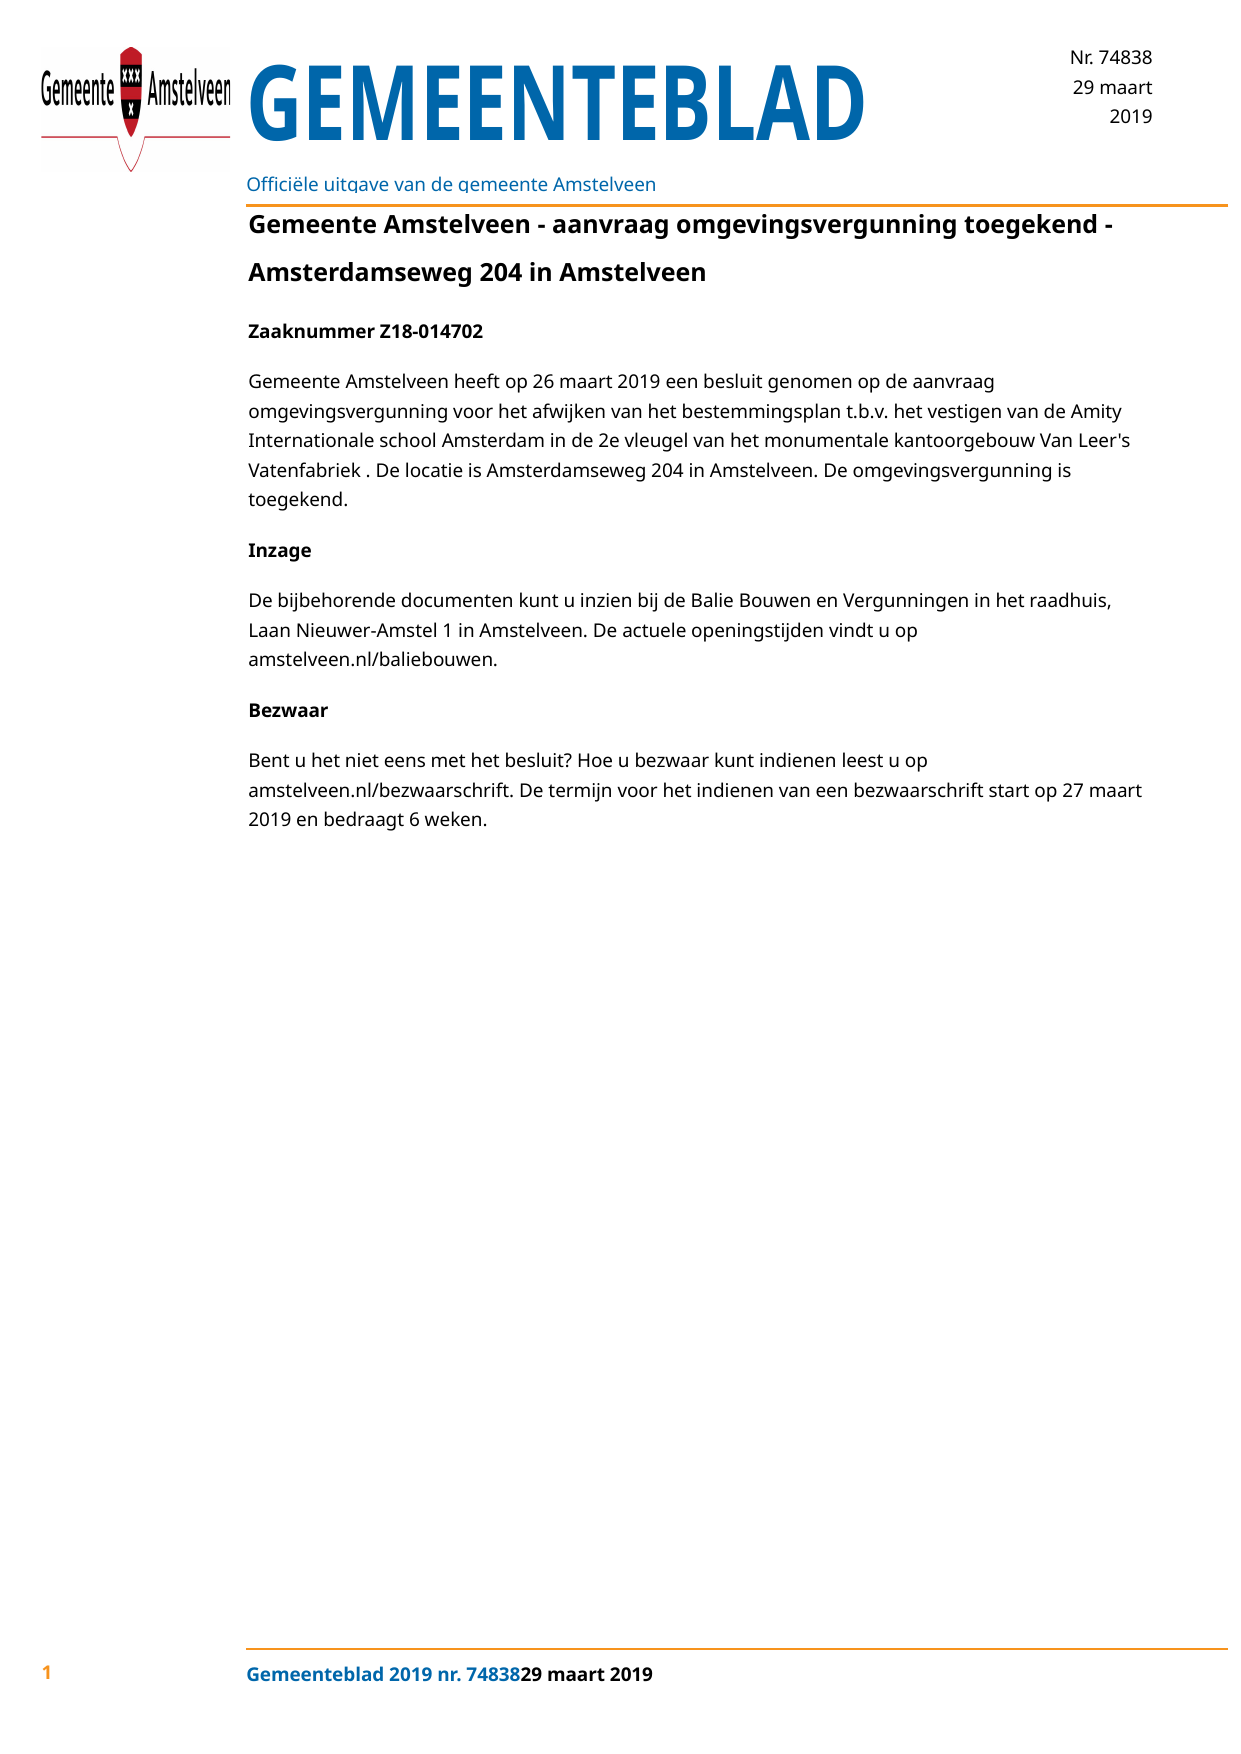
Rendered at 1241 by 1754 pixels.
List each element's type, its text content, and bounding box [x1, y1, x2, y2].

text Gemeente Amstelveen heeft op 26 maart 2019 een besluit genomen op de aanvraag omgevingsvergunning voor het afwijken van het bestemmingsplan t.b.v. het vestigen van de Amity Internationale school Amsterdam in de 2e vleugel van het monumentale kantoorgebouw Van Leer's Vatenfabriek . De locatie is Amsterdamseweg 204 in Amstelveen. De omgevingsvergunning is toegekend. [248, 368, 1152, 512]
text Inzage [248, 537, 1152, 563]
text Bent u het niet eens met het besluit? Hoe u bezwaar kunt indienen leest u op amstelveen.nl/bezwaarschrift. De termijn voor het indienen van een bezwaarschrift start op 27 maart 2019 en bedraagt 6 weken. [248, 747, 1152, 832]
text Bezwaar [248, 697, 1152, 723]
text Zaaknummer Z18-014702 [248, 318, 1152, 344]
picture [41, 47, 231, 172]
text Gemeente Amstelveen - aanvraag omgevingsvergunning toegekend - Amsterdamseweg 204 in Amstelveen [248, 207, 1152, 288]
text De bijbehorende documenten kunt u inzien bij de Balie Bouwen en Vergunningen in het raadhuis, Laan Nieuwer-Amstel 1 in Amstelveen. De actuele openingstijden vindt u op amstelveen.nl/baliebouwen. [248, 587, 1152, 672]
